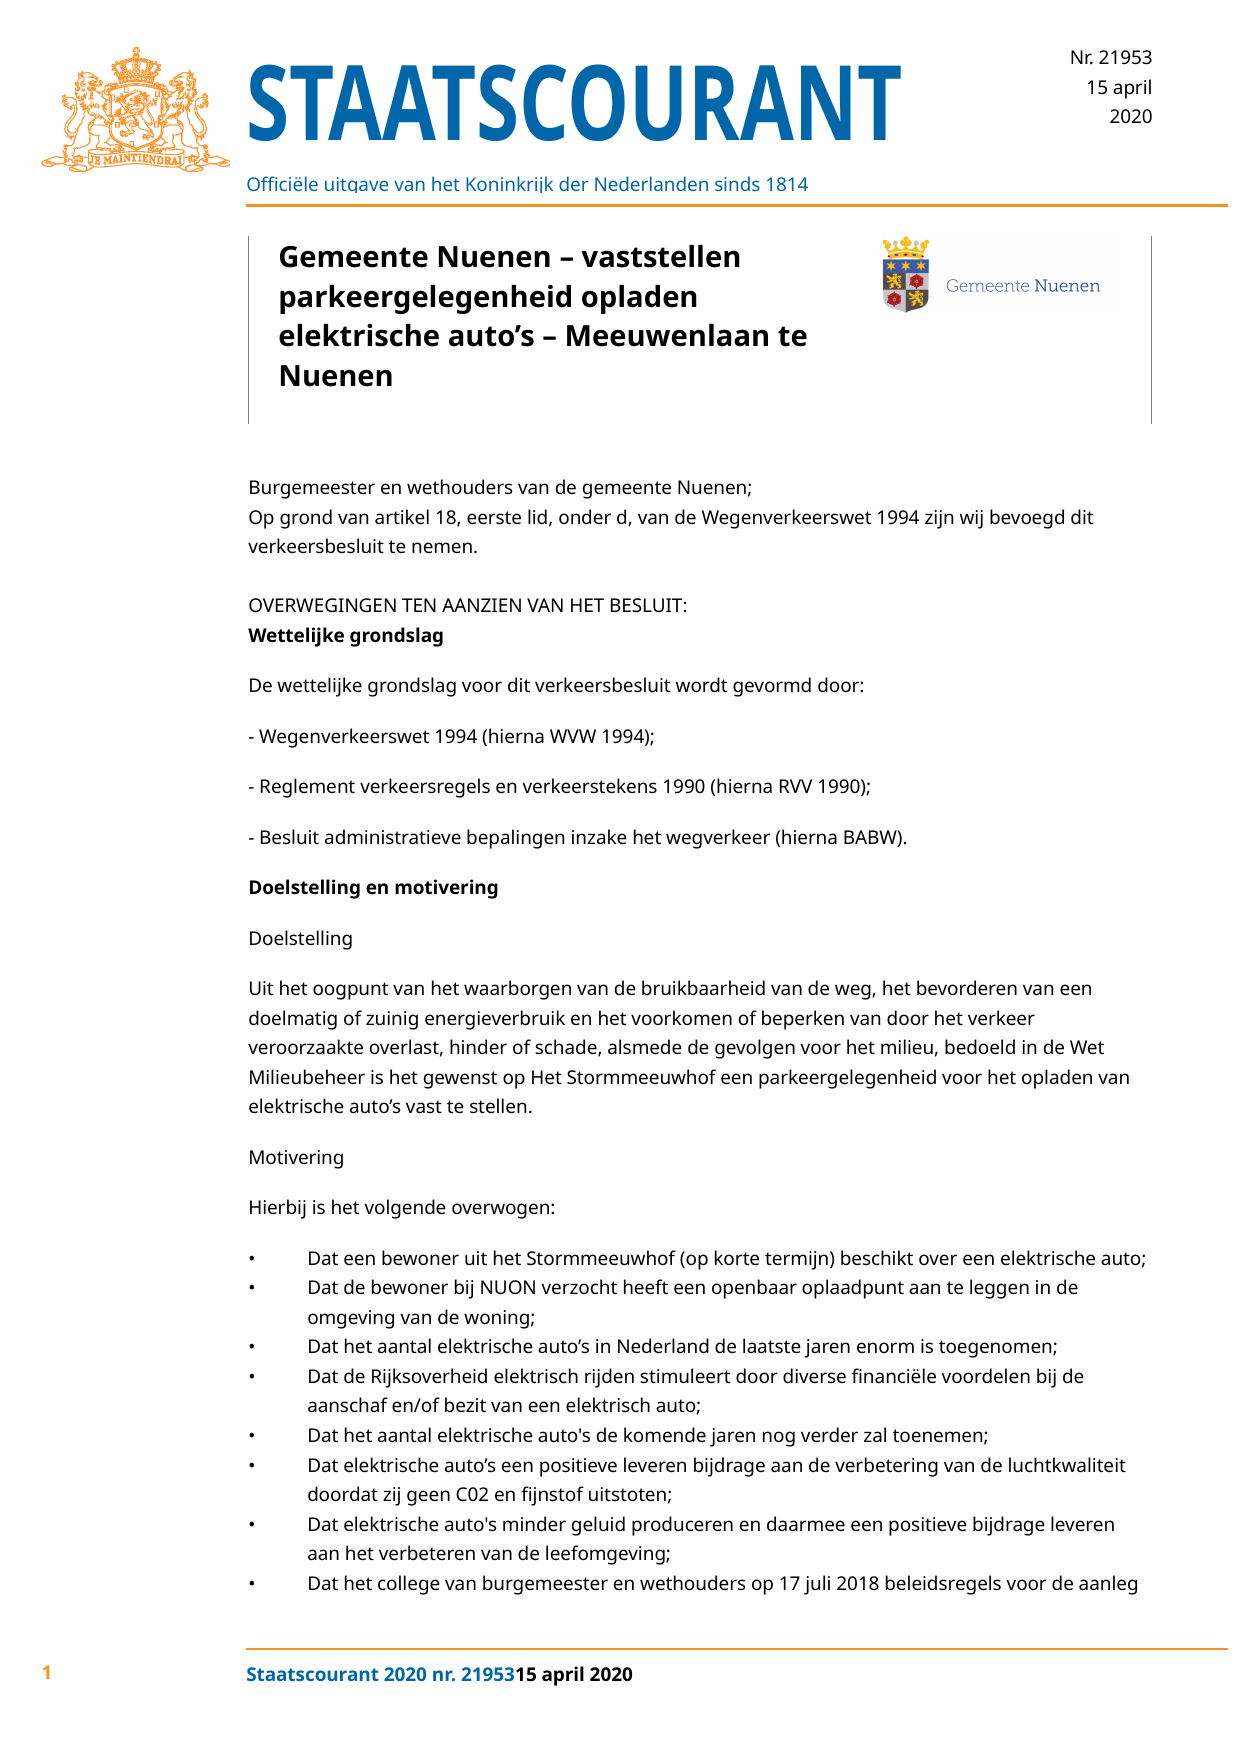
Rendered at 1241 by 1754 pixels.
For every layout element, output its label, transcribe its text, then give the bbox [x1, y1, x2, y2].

picture [882, 236, 1119, 313]
text Doelstelling [248, 925, 1152, 951]
text Op grond van artikel 18, eerste lid, onder d, van de Wegenverkeerswet 1994 zijn wij bevoegd dit verkeersbesluit te nemen. [248, 504, 1152, 559]
list Dat het aantal elektrische auto’s in Nederland de laatste jaren enorm is toegenomen; [248, 1333, 1152, 1359]
text - Wegenverkeerswet 1994 (hierna WVW 1994); [248, 723, 1152, 749]
text Hierbij is het volgende overwogen: [248, 1194, 1152, 1220]
table_header [850, 236, 882, 312]
list Dat de Rijksoverheid elektrisch rijden stimuleert door diverse financiële voordelen bij de aanschaf en/of bezit van een elektrisch auto; [248, 1363, 1152, 1418]
picture [41, 47, 231, 172]
table_header [850, 313, 1151, 424]
list Dat elektrische auto’s een positieve leveren bijdrage aan de verbetering van de luchtkwaliteit doordat zij geen C02 en fijnstof uitstoten; [248, 1452, 1152, 1507]
text Wettelijke grondslag [248, 622, 1152, 648]
list Dat de bewoner bij NUON verzocht heeft een openbaar oplaadpunt aan te leggen in de omgeving van de woning; [248, 1274, 1152, 1330]
text OVERWEGINGEN TEN AANZIEN VAN HET BESLUIT: [248, 593, 1152, 618]
list Dat het aantal elektrische auto's de komende jaren nog verder zal toenemen; [248, 1422, 1152, 1448]
text - Besluit administratieve bepalingen inzake het wegverkeer (hierna BABW). [248, 824, 1152, 850]
text Motivering [248, 1144, 1152, 1170]
table_header [1119, 236, 1151, 312]
list Dat elektrische auto's minder geluid produceren en daarmee een positieve bijdrage leveren aan het verbeteren van de leefomgeving; [248, 1511, 1152, 1566]
text De wettelijke grondslag voor dit verkeersbesluit wordt gevormd door: [248, 673, 1152, 698]
text Doelstelling en motivering [248, 874, 1152, 900]
text - Reglement verkeersregels en verkeerstekens 1990 (hierna RVV 1990); [248, 773, 1152, 799]
text Uit het oogpunt van het waarborgen van de bruikbaarheid van de weg, het bevorderen van een doelmatig of zuinig energieverbruik en het voorkomen of beperken van door het verkeer veroorzaakte overlast, hinder of schade, alsmede de gevolgen voor het milieu, bedoeld in de Wet Milieubeheer is het gewenst op Het Stormmeeuwhof een parkeergelegenheid voor het opladen van elektrische auto’s vast te stellen. [248, 975, 1152, 1119]
text Burgemeester en wethouders van de gemeente Nuenen; [248, 474, 1152, 500]
list Dat het college van burgemeester en wethouders op 17 juli 2018 beleidsregels voor de aanleg [248, 1570, 1152, 1596]
list Dat een bewoner uit het Stormmeeuwhof (op korte termijn) beschikt over een elektrische auto; [248, 1245, 1152, 1271]
table_header Gemeente Nuenen – vaststellen parkeergelegenheid opladen elektrische auto’s – Meeuwenlaan te Nuenen [249, 236, 850, 424]
